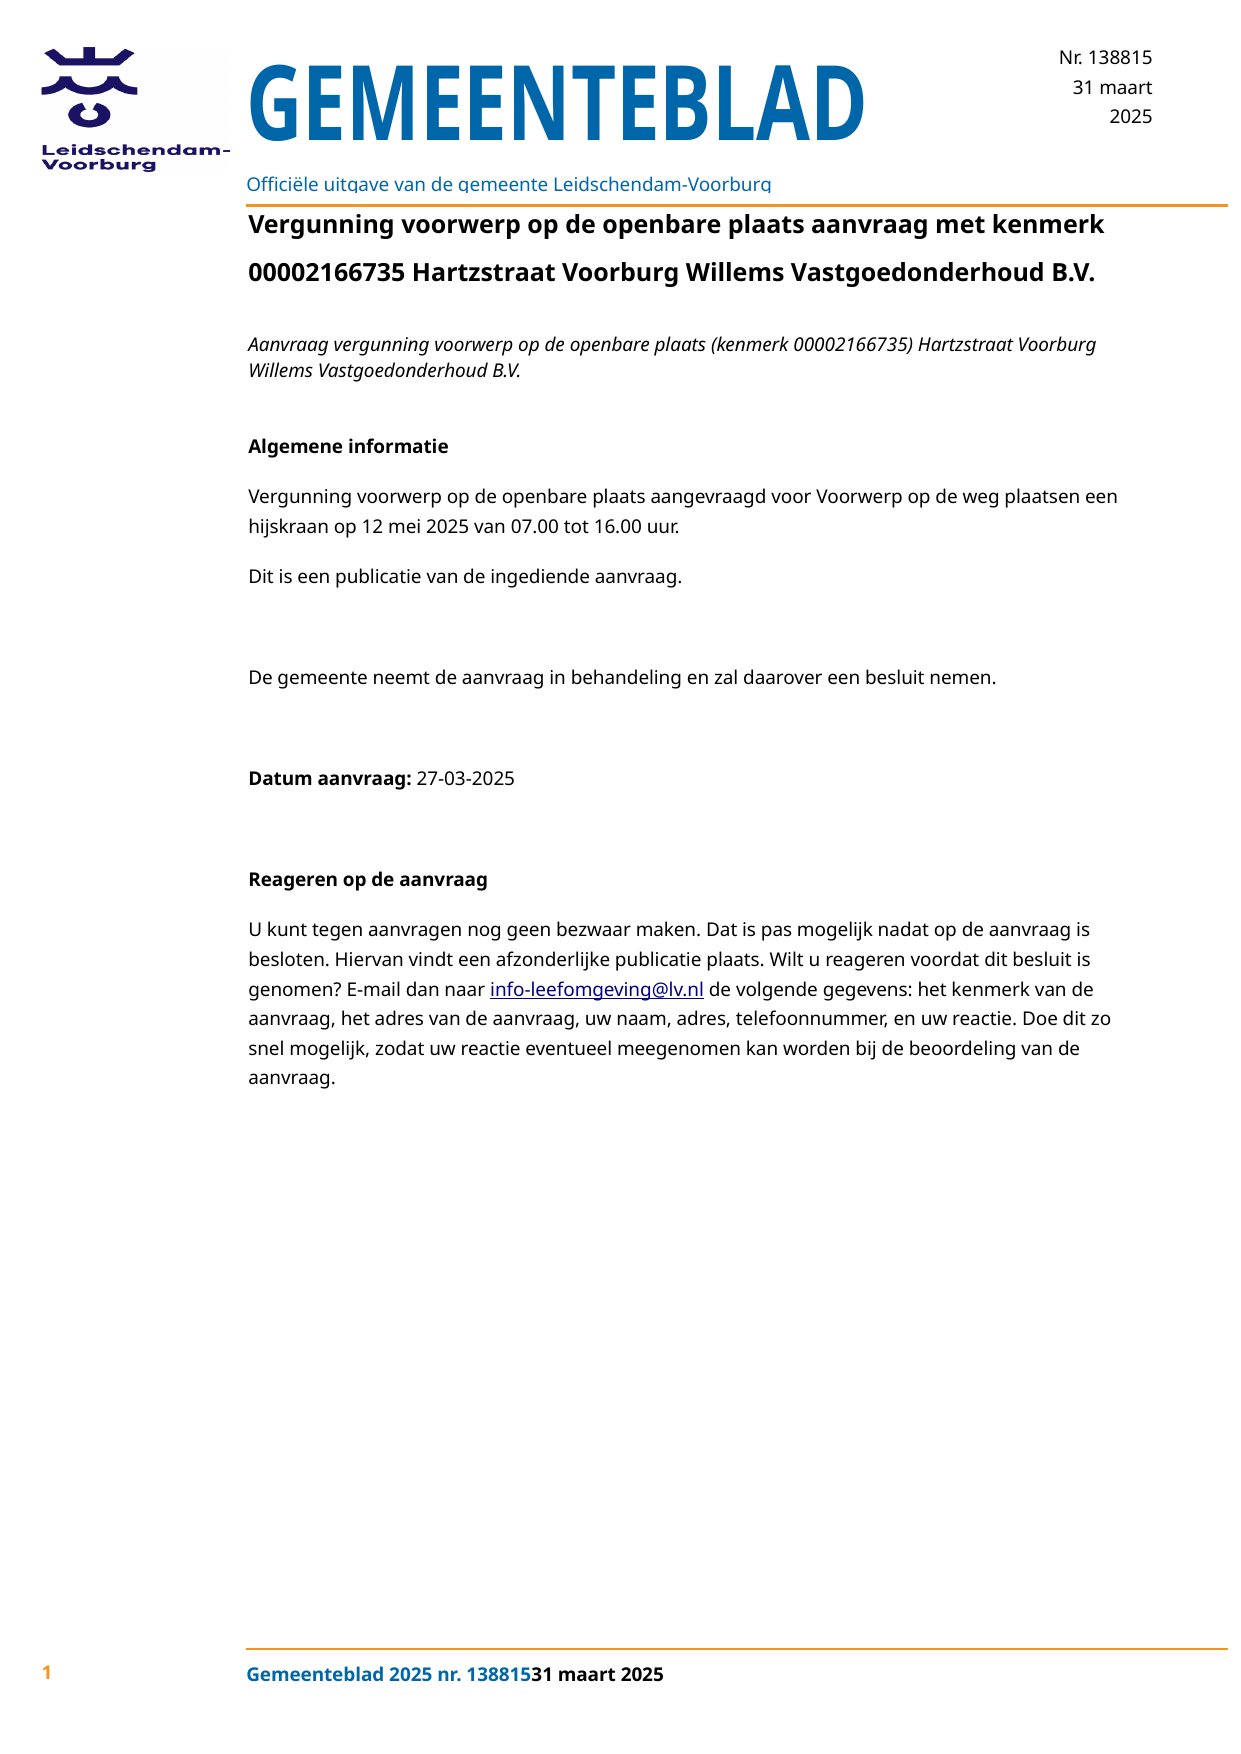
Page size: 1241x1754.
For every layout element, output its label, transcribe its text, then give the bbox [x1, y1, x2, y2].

text Vergunning voorwerp op de openbare plaats aangevraagd voor Voorwerp op de weg plaatsen een hijskraan op 12 mei 2025 van 07.00 tot 16.00 uur. [248, 484, 1152, 539]
text Dit is een publicatie van de ingediende aanvraag. [248, 564, 1152, 589]
picture [41, 47, 231, 172]
text U kunt tegen aanvragen nog geen bezwaar maken. Dat is pas mogelijk nadat op de aanvraag is besloten. Hiervan vindt een afzonderlijke publicatie plaats. Wilt u reageren voordat dit besluit is genomen? E-mail dan naar info-leefomgeving@lv.nl de volgende gegevens: het kenmerk van de aanvraag, het adres van de aanvraag, uw naam, adres, telefoonnummer, en uw reactie. Doe dit zo snel mogelijk, zodat uw reactie eventueel meegenomen kan worden bij de beoordeling van de aanvraag. [248, 917, 1152, 1090]
text Datum aanvraag: 27-03-2025 [248, 765, 1152, 791]
text De gemeente neemt de aanvraag in behandeling en zal daarover een besluit nemen. [248, 664, 1152, 690]
text Aanvraag vergunning voorwerp op de openbare plaats (kenmerk 00002166735) Hartzstraat Voorburg Willems Vastgoedonderhoud B.V. [248, 331, 1152, 383]
text Vergunning voorwerp op de openbare plaats aanvraag met kenmerk 00002166735 Hartzstraat Voorburg Willems Vastgoedonderhoud B.V. [248, 207, 1152, 288]
text Reageren op de aanvraag [248, 866, 1152, 892]
text Algemene informatie [248, 433, 1152, 459]
